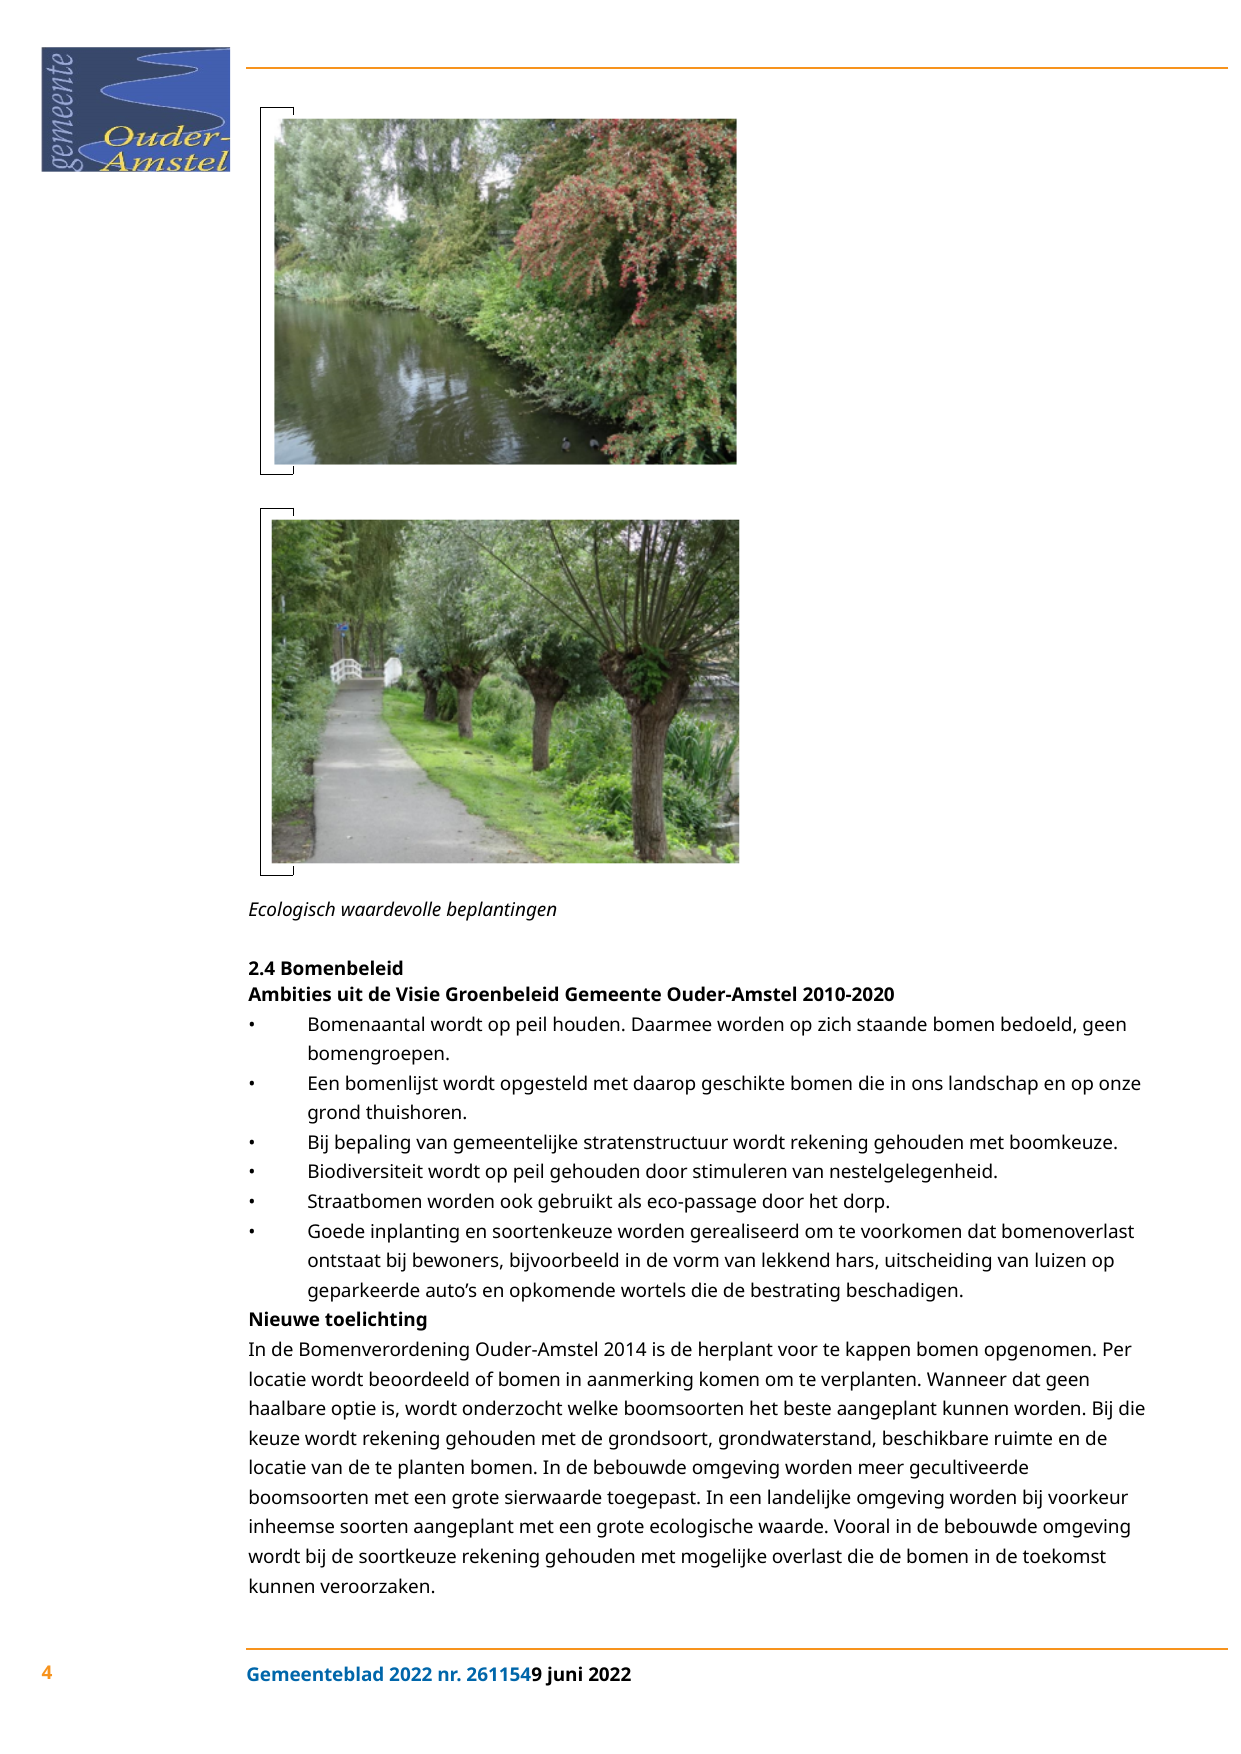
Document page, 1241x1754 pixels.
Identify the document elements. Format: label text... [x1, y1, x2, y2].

list Biodiversiteit wordt op peil gehouden door stimuleren van nestelgelegenheid. [248, 1159, 1152, 1184]
picture [268, 115, 742, 466]
text Nieuwe toelichting [248, 1307, 1152, 1332]
list Bij bepaling van gemeentelijke stratenstructuur wordt rekening gehouden met boomkeuze. [248, 1129, 1152, 1155]
text Ecologisch waardevolle beplantingen [248, 896, 1152, 922]
list Een bomenlijst wordt opgesteld met daarop geschikte bomen die in ons landschap en op onze grond thuishoren. [248, 1070, 1152, 1125]
picture [268, 516, 742, 866]
list Straatbomen worden ook gebruikt als eco-passage door het dorp. [248, 1188, 1152, 1214]
text 2.4 Bomenbeleid [248, 955, 1152, 981]
text Ambities uit de Visie Groenbeleid Gemeente Ouder-Amstel 2010-2020 [248, 981, 1152, 1007]
list Goede inplanting en soortenkeuze worden gerealiseerd om te voorkomen dat bomenoverlast ontstaat bij bewoners, bijvoorbeeld in de vorm van lekkend hars, uitscheiding van luizen op geparkeerde auto’s en opkomende wortels die de bestrating beschadigen. [248, 1218, 1152, 1303]
picture [41, 47, 231, 172]
list Bomenaantal wordt op peil houden. Daarmee worden op zich staande bomen bedoeld, geen bomengroepen. [248, 1011, 1152, 1066]
text In de Bomenverordening Ouder-Amstel 2014 is de herplant voor te kappen bomen opgenomen. Per locatie wordt beoordeeld of bomen in aanmerking komen om te verplanten. Wanneer dat geen haalbare optie is, wordt onderzocht welke boomsoorten het beste aangeplant kunnen worden. Bij die keuze wordt rekening gehouden met de grondsoort, grondwaterstand, beschikbare ruimte en de locatie van de te planten bomen. In de bebouwde omgeving worden meer gecultiveerde boomsoorten met een grote sierwaarde toegepast. In een landelijke omgeving worden bij voorkeur inheemse soorten aangeplant met een grote ecologische waarde. Vooral in de bebouwde omgeving wordt bij de soortkeuze rekening gehouden met mogelijke overlast die de bomen in de toekomst kunnen veroorzaken. [248, 1336, 1152, 1598]
